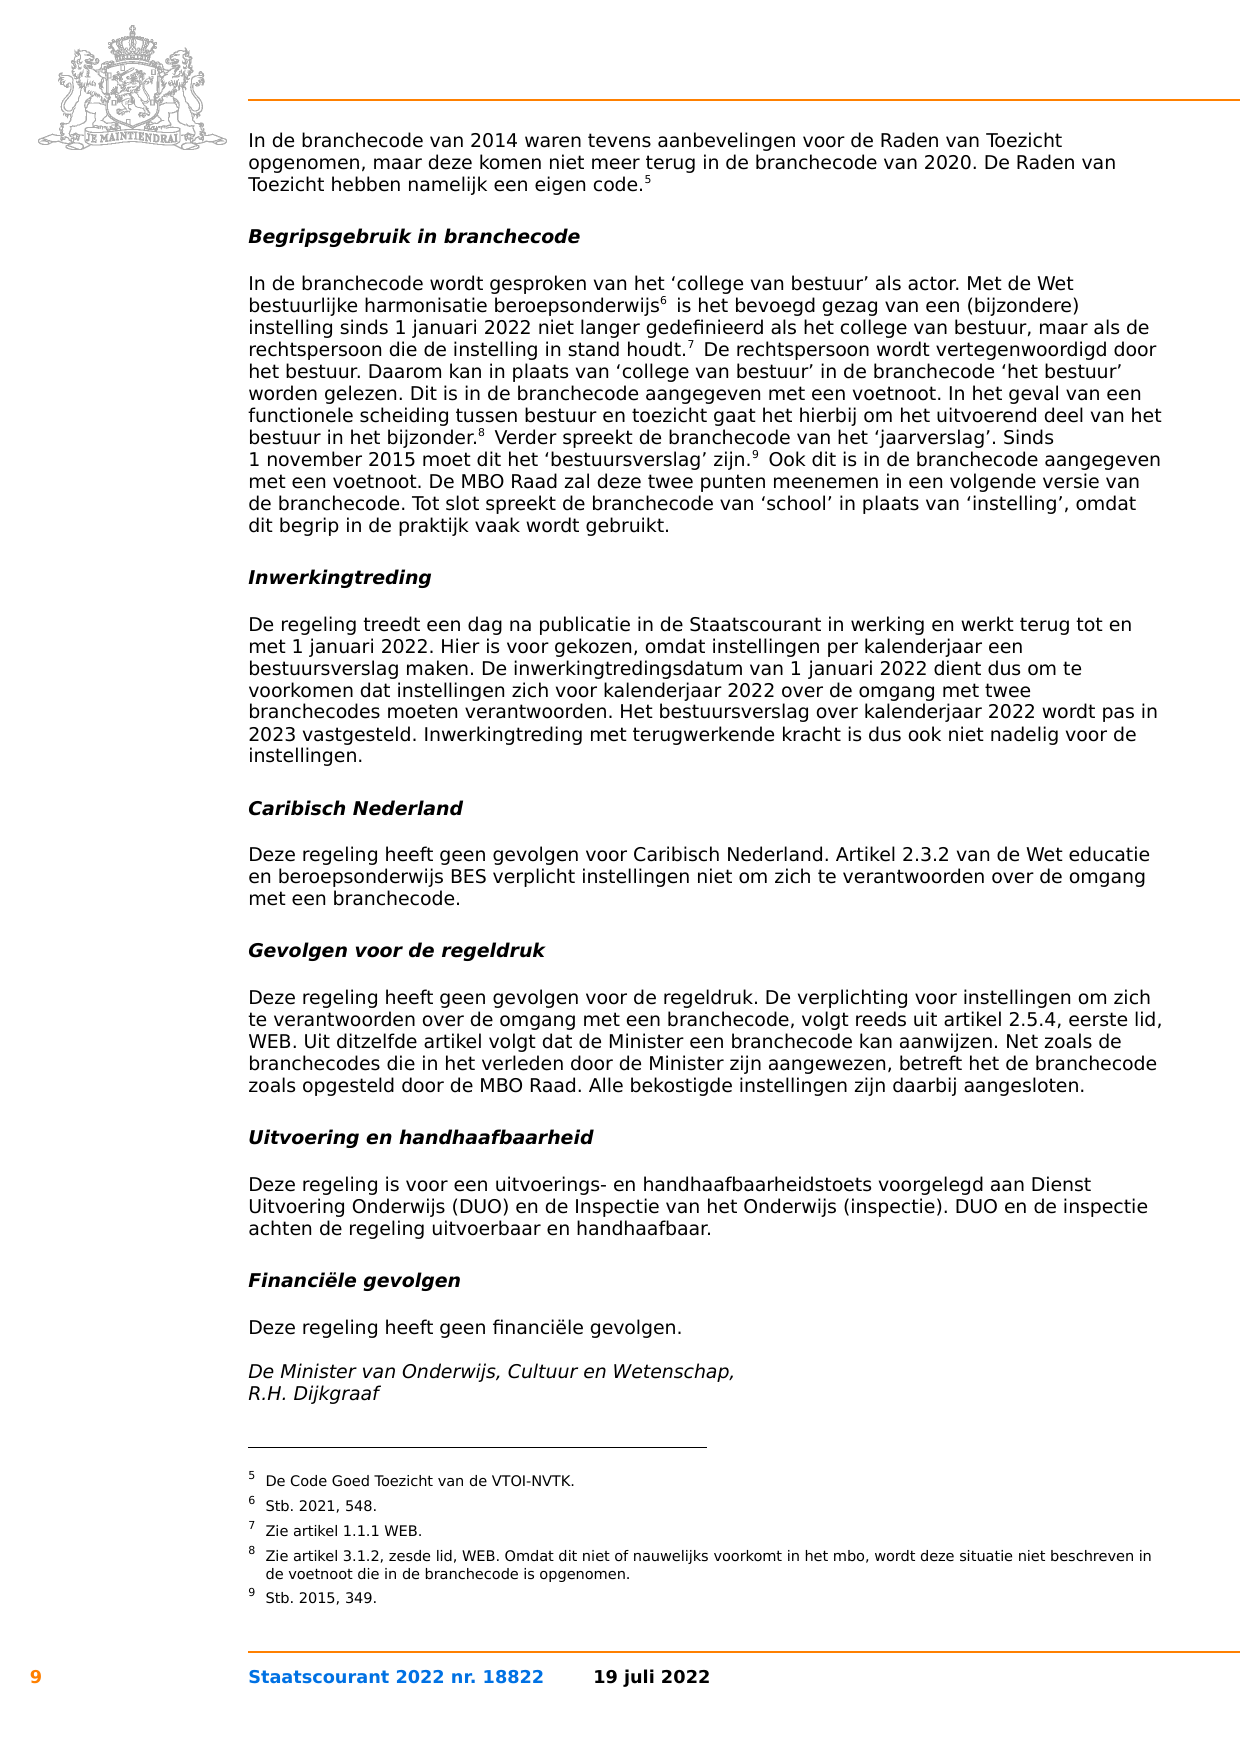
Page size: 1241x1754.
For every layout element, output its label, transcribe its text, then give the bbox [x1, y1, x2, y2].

subtitle Begripsgebruik in branchecode [248, 226, 1163, 248]
text Deze regeling heeft geen financiële gevolgen. [248, 1317, 1163, 1339]
text In de branchecode wordt gesproken van het ‘college van bestuur’ als actor. Met de Wet bestuurlijke harmonisatie beroepsonderwijs is het bevoegd gezag van een (bijzondere) instelling sinds 1 januari 2022 niet langer gedefinieerd als het college van bestuur, maar als de rechtspersoon die de instelling in stand houdt. De rechtspersoon wordt vertegenwoordigd door het bestuur. Daarom kan in plaats van ‘college van bestuur’ in de branchecode ‘het bestuur’ worden gelezen. Dit is in de branchecode aangegeven met een voetnoot. In het geval van een functionele scheiding tussen bestuur en toezicht gaat het hierbij om het uitvoerend deel van het bestuur in het bijzonder. Verder spreekt de branchecode van het ‘jaarverslag’. Sinds 1 november 2015 moet dit het ‘bestuursverslag’ zijn. Ook dit is in de branchecode aangegeven met een voetnoot. De MBO Raad zal deze twee punten meenemen in een volgende versie van de branchecode. Tot slot spreekt de branchecode van ‘school’ in plaats van ‘instelling’, omdat dit begrip in de praktijk vaak wordt gebruikt. [248, 273, 1163, 537]
text In de branchecode van 2014 waren tevens aanbevelingen voor de Raden van Toezicht opgenomen, maar deze komen niet meer terug in de branchecode van 2020. De Raden van Toezicht hebben namelijk een eigen code. [248, 130, 1163, 196]
text Deze regeling is voor een uitvoerings- en handhaafbaarheidstoets voorgelegd aan Dienst Uitvoering Onderwijs (DUO) en de Inspectie van het Onderwijs (inspectie). DUO en de inspectie achten de regeling uitvoerbaar en handhaafbaar. [248, 1174, 1163, 1240]
text Deze regeling heeft geen gevolgen voor de regeldruk. De verplichting voor instellingen om zich te verantwoorden over de omgang met een branchecode, volgt reeds uit artikel 2.5.4, eerste lid, WEB. Uit ditzelfde artikel volgt dat de Minister een branchecode kan aanwijzen. Net zoals de branchecodes die in het verleden door de Minister zijn aangewezen, betreft het de branchecode zoals opgesteld door de MBO Raad. Alle bekostigde instellingen zijn daarbij aangesloten. [248, 987, 1163, 1097]
text Deze regeling heeft geen gevolgen voor Caribisch Nederland. Artikel 2.3.2 van de Wet educatie en beroepsonderwijs BES verplicht instellingen niet om zich te verantwoorden over de omgang met een branchecode. [248, 844, 1163, 910]
text De regeling treedt een dag na publicatie in de Staatscourant in werking en werkt terug tot en met 1 januari 2022. Hier is voor gekozen, omdat instellingen per kalenderjaar een bestuursverslag maken. De inwerkingtredingsdatum van 1 januari 2022 dient dus om te voorkomen dat instellingen zich voor kalenderjaar 2022 over de omgang met twee branchecodes moeten verantwoorden. Het bestuursverslag over kalenderjaar 2022 wordt pas in 2023 vastgesteld. Inwerkingtreding met terugwerkende kracht is dus ook niet nadelig voor de instellingen. [248, 613, 1163, 767]
subtitle Gevolgen voor de regeldruk [248, 940, 1163, 962]
text Zie artikel 1.1.1 WEB. [248, 1519, 1163, 1541]
text Zie artikel 3.1.2, zesde lid, WEB. Omdat dit niet of nauwelijks voorkomt in het mbo, wordt deze situatie niet beschreven in de voetnoot die in de branchecode is opgenomen. [248, 1544, 1163, 1583]
subtitle Caribisch Nederland [248, 797, 1163, 819]
subtitle Financiële gevolgen [248, 1270, 1163, 1292]
subtitle Inwerkingtreding [248, 567, 1163, 588]
picture [38, 25, 227, 150]
text De Minister van Onderwijs, Cultuur en Wetenschap, R.H. Dijkgraaf [248, 1361, 1163, 1405]
text Stb. 2015, 349. [248, 1586, 1163, 1608]
text Stb. 2021, 548. [248, 1494, 1163, 1516]
subtitle Uitvoering en handhaafbaarheid [248, 1127, 1163, 1149]
text De Code Goed Toezicht van de VTOI-NVTK. [248, 1469, 1163, 1491]
